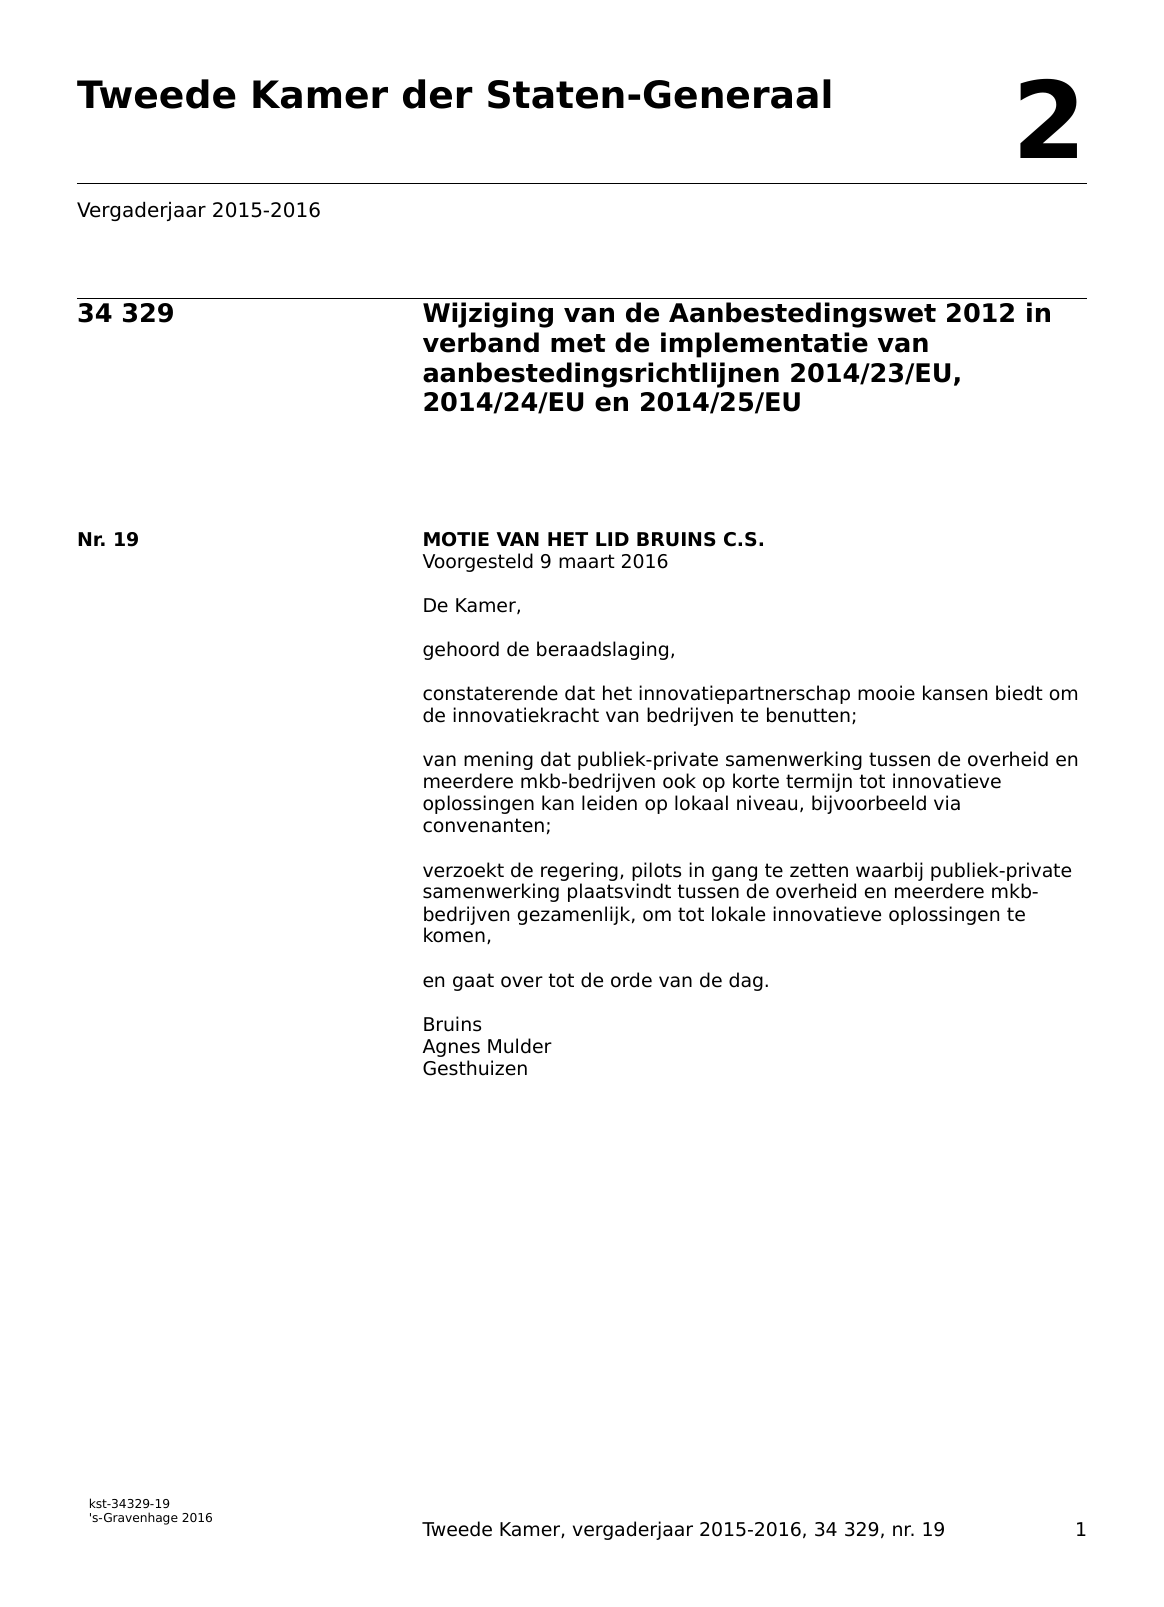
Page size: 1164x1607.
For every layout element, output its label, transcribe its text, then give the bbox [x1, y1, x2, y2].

text De Kamer, [422, 595, 1087, 617]
subtitle Nr. 19 MOTIE VAN HET LID BRUINS C.S. [77, 529, 1087, 551]
text gehoord de beraadslaging, [422, 639, 1087, 661]
text Voorgesteld 9 maart 2016 [422, 551, 1087, 573]
text kst-34329-19 [88, 1497, 323, 1511]
text 's-Gravenhage 2016 [88, 1511, 323, 1525]
table_header Tweede Kamer der Staten-Generaal [77, 59, 886, 183]
text van mening dat publiek-private samenwerking tussen de overheid en meerdere mkb-bedrijven ook op korte termijn tot innovatieve oplossingen kan leiden op lokaal niveau, bijvoorbeeld via convenanten; [422, 749, 1087, 837]
text Gesthuizen [422, 1058, 1087, 1080]
table_header 2 [886, 59, 1087, 183]
subtitle 34 329 Wijziging van de Aanbestedingswet 2012 in verband met de implementatie van aanbestedingsrichtlijnen 2014/23/EU, 2014/24/EU en 2014/25/EU [77, 299, 1087, 418]
text verzoekt de regering, pilots in gang te zetten waarbij publiek-private samenwerking plaatsvindt tussen de overheid en meerdere mkb-bedrijven gezamenlijk, om tot lokale innovatieve oplossingen te komen, [422, 859, 1087, 947]
table_cell Vergaderjaar 2015-2016 [77, 184, 1087, 298]
text constaterende dat het innovatiepartnerschap mooie kansen biedt om de innovatiekracht van bedrijven te benutten; [422, 683, 1087, 727]
text en gaat over tot de orde van de dag. [422, 969, 1087, 992]
text Bruins [422, 1014, 1087, 1036]
text Agnes Mulder [422, 1036, 1087, 1058]
